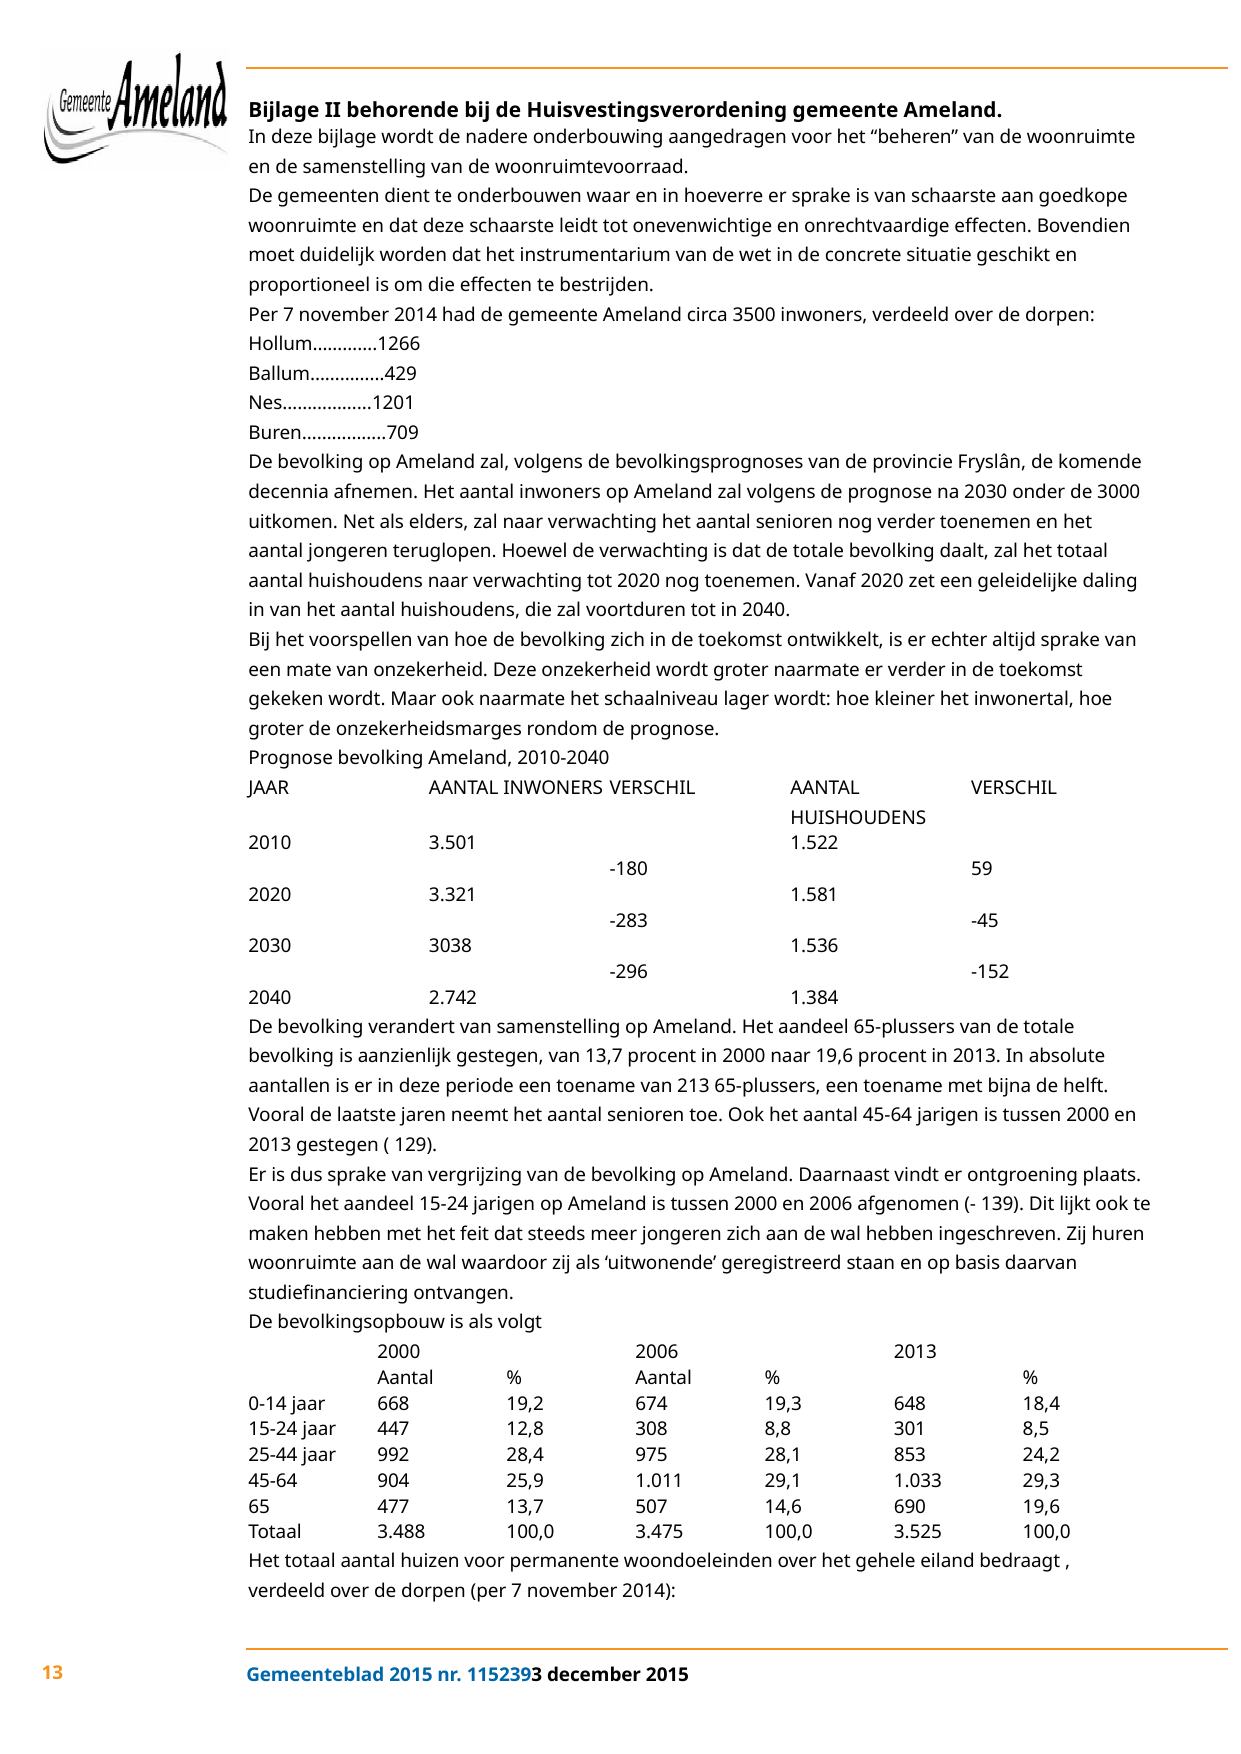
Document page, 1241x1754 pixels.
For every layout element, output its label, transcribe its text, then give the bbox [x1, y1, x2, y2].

table_cell 29,1 [764, 1467, 893, 1493]
table_cell 3038 [429, 933, 609, 958]
table_cell 3.321 [429, 881, 609, 907]
table_header 2000 [377, 1339, 506, 1364]
table_cell -45 [971, 907, 1152, 932]
table_cell 29,3 [1023, 1467, 1152, 1493]
table_cell 8,5 [1023, 1416, 1152, 1441]
table_cell 674 [635, 1390, 764, 1416]
table_cell 0-14 jaar [248, 1390, 377, 1416]
table_cell 690 [894, 1493, 1022, 1518]
table_cell 19,2 [506, 1390, 635, 1416]
table_cell 19,3 [764, 1390, 893, 1416]
text De bevolkingsopbouw is als volgt [248, 1309, 1152, 1334]
table_cell 2020 [248, 881, 429, 907]
table_cell 100,0 [506, 1519, 635, 1544]
table_cell [248, 958, 429, 984]
table_cell 65 [248, 1493, 377, 1518]
table_cell 668 [377, 1390, 506, 1416]
table_cell [790, 855, 971, 881]
table_header JAAR [248, 774, 429, 829]
table_cell 45-64 [248, 1467, 377, 1493]
text Bijlage II behorende bij de Huisvestingsverordening gemeente Ameland. [248, 95, 1152, 123]
table_cell 648 [894, 1390, 1022, 1416]
table_cell 853 [894, 1441, 1022, 1467]
table_header AANTAL HUISHOUDENS [790, 774, 971, 829]
table_cell Aantal [377, 1364, 506, 1390]
table_cell 2040 [248, 984, 429, 1010]
text Er is dus sprake van vergrijzing van de bevolking op Ameland. Daarnaast vindt er ontgroening plaats. Vooral het aandeel 15-24 jarigen op Ameland is tussen 2000 en 2006 afgenomen (- 139). Dit lijkt ook te maken hebben met het feit dat steeds meer jongeren zich aan de wal hebben ingeschreven. Zij huren woonruimte aan de wal waardoor zij als ‘uitwonende’ geregistreerd staan en op basis daarvan studiefinanciering ontvangen. [248, 1161, 1152, 1305]
table_cell [971, 984, 1152, 1010]
table_cell 1.384 [790, 984, 971, 1010]
table_cell -296 [609, 958, 790, 984]
table_cell 447 [377, 1416, 506, 1441]
table_cell % [1023, 1364, 1152, 1390]
table_cell [971, 933, 1152, 958]
table_cell 1.536 [790, 933, 971, 958]
table_cell 14,6 [764, 1493, 893, 1518]
table_header AANTAL INWONERS [429, 774, 609, 829]
table_cell 3.525 [894, 1519, 1022, 1544]
table_cell [894, 1364, 1022, 1390]
table_cell 28,4 [506, 1441, 635, 1467]
table_cell 1.581 [790, 881, 971, 907]
table_header VERSCHIL [609, 774, 790, 829]
table_cell 1.011 [635, 1467, 764, 1493]
table_header 2006 [635, 1339, 764, 1364]
table_cell -283 [609, 907, 790, 932]
table_cell 904 [377, 1467, 506, 1493]
table_cell [429, 907, 609, 932]
table_cell % [506, 1364, 635, 1390]
table_cell [248, 1364, 377, 1390]
table_cell 100,0 [764, 1519, 893, 1544]
table_cell [609, 830, 790, 855]
table_header 2013 [894, 1339, 1022, 1364]
table_cell 25,9 [506, 1467, 635, 1493]
table_cell 2030 [248, 933, 429, 958]
table_cell [609, 933, 790, 958]
text De gemeenten dient te onderbouwen waar en in hoeverre er sprake is van schaarste aan goedkope woonruimte en dat deze schaarste leidt tot onevenwichtige en onrechtvaardige effecten. Bovendien moet duidelijk worden dat het instrumentarium van de wet in de concrete situatie geschikt en proportioneel is om die effecten te bestrijden. [248, 182, 1152, 297]
text Per 7 november 2014 had de gemeente Ameland circa 3500 inwoners, verdeeld over de dorpen: [248, 301, 1152, 327]
table_cell 19,6 [1023, 1493, 1152, 1518]
table_cell 3.501 [429, 830, 609, 855]
table_cell 8,8 [764, 1416, 893, 1441]
table_cell [609, 881, 790, 907]
picture [41, 47, 231, 172]
table_cell 28,1 [764, 1441, 893, 1467]
table_cell 975 [635, 1441, 764, 1467]
table_cell Totaal [248, 1519, 377, 1544]
text Ballum……………429 [248, 360, 1152, 386]
table_cell 100,0 [1023, 1519, 1152, 1544]
table_cell 507 [635, 1493, 764, 1518]
text Bij het voorspellen van hoe de bevolking zich in de toekomst ontwikkelt, is er echter altijd sprake van een mate van onzekerheid. Deze onzekerheid wordt groter naarmate er verder in de toekomst gekeken wordt. Maar ook naarmate het schaalniveau lager wordt: hoe kleiner het inwonertal, hoe groter de onzekerheidsmarges rondom de prognose. [248, 626, 1152, 741]
table_cell 301 [894, 1416, 1022, 1441]
text Buren……………..709 [248, 419, 1152, 445]
table_cell [248, 855, 429, 881]
table_cell 2.742 [429, 984, 609, 1010]
table_cell 308 [635, 1416, 764, 1441]
table_cell Aantal [635, 1364, 764, 1390]
table_cell 2010 [248, 830, 429, 855]
table_cell 1.522 [790, 830, 971, 855]
table_header [1023, 1339, 1152, 1364]
table_cell 477 [377, 1493, 506, 1518]
table_cell [790, 907, 971, 932]
text Nes……………...1201 [248, 389, 1152, 415]
table_cell [971, 881, 1152, 907]
table_cell % [764, 1364, 893, 1390]
table_cell 3.488 [377, 1519, 506, 1544]
table_cell 59 [971, 855, 1152, 881]
table_cell [609, 984, 790, 1010]
table_cell [429, 855, 609, 881]
table_cell [971, 830, 1152, 855]
table_cell 1.033 [894, 1467, 1022, 1493]
table_cell 992 [377, 1441, 506, 1467]
table_cell 25-44 jaar [248, 1441, 377, 1467]
text Prognose bevolking Ameland, 2010-2040 [248, 744, 1152, 770]
table_cell 3.475 [635, 1519, 764, 1544]
table_cell -180 [609, 855, 790, 881]
table_header [506, 1339, 635, 1364]
table_cell 18,4 [1023, 1390, 1152, 1416]
text Het totaal aantal huizen voor permanente woondoeleinden over het gehele eiland bedraagt , verdeeld over de dorpen (per 7 november 2014): [248, 1547, 1152, 1603]
text De bevolking op Ameland zal, volgens de bevolkingsprognoses van de provincie Fryslân, de komende decennia afnemen. Het aantal inwoners op Ameland zal volgens de prognose na 2030 onder de 3000 uitkomen. Net als elders, zal naar verwachting het aantal senioren nog verder toenemen en het aantal jongeren teruglopen. Hoewel de verwachting is dat de totale bevolking daalt, zal het totaal aantal huishoudens naar verwachting tot 2020 nog toenemen. Vanaf 2020 zet een geleidelijke daling in van het aantal huishoudens, die zal voortduren tot in 2040. [248, 449, 1152, 622]
text In deze bijlage wordt de nadere onderbouwing aangedragen voor het “beheren” van de woonruimte en de samenstelling van de woonruimtevoorraad. [248, 123, 1152, 179]
table_cell [790, 958, 971, 984]
table_cell 15-24 jaar [248, 1416, 377, 1441]
table_header VERSCHIL [971, 774, 1152, 829]
table_cell [248, 907, 429, 932]
table_cell 13,7 [506, 1493, 635, 1518]
table_cell 24,2 [1023, 1441, 1152, 1467]
table_cell [429, 958, 609, 984]
text De bevolking verandert van samenstelling op Ameland. Het aandeel 65-plussers van de totale bevolking is aanzienlijk gestegen, van 13,7 procent in 2000 naar 19,6 procent in 2013. In absolute aantallen is er in deze periode een toename van 213 65-plussers, een toename met bijna de helft. Vooral de laatste jaren neemt het aantal senioren toe. Ook het aantal 45-64 jarigen is tussen 2000 en 2013 gestegen ( 129). [248, 1013, 1152, 1157]
text Hollum………….1266 [248, 330, 1152, 356]
table_header [248, 1339, 377, 1364]
table_cell 12,8 [506, 1416, 635, 1441]
table_header [764, 1339, 893, 1364]
table_cell -152 [971, 958, 1152, 984]
